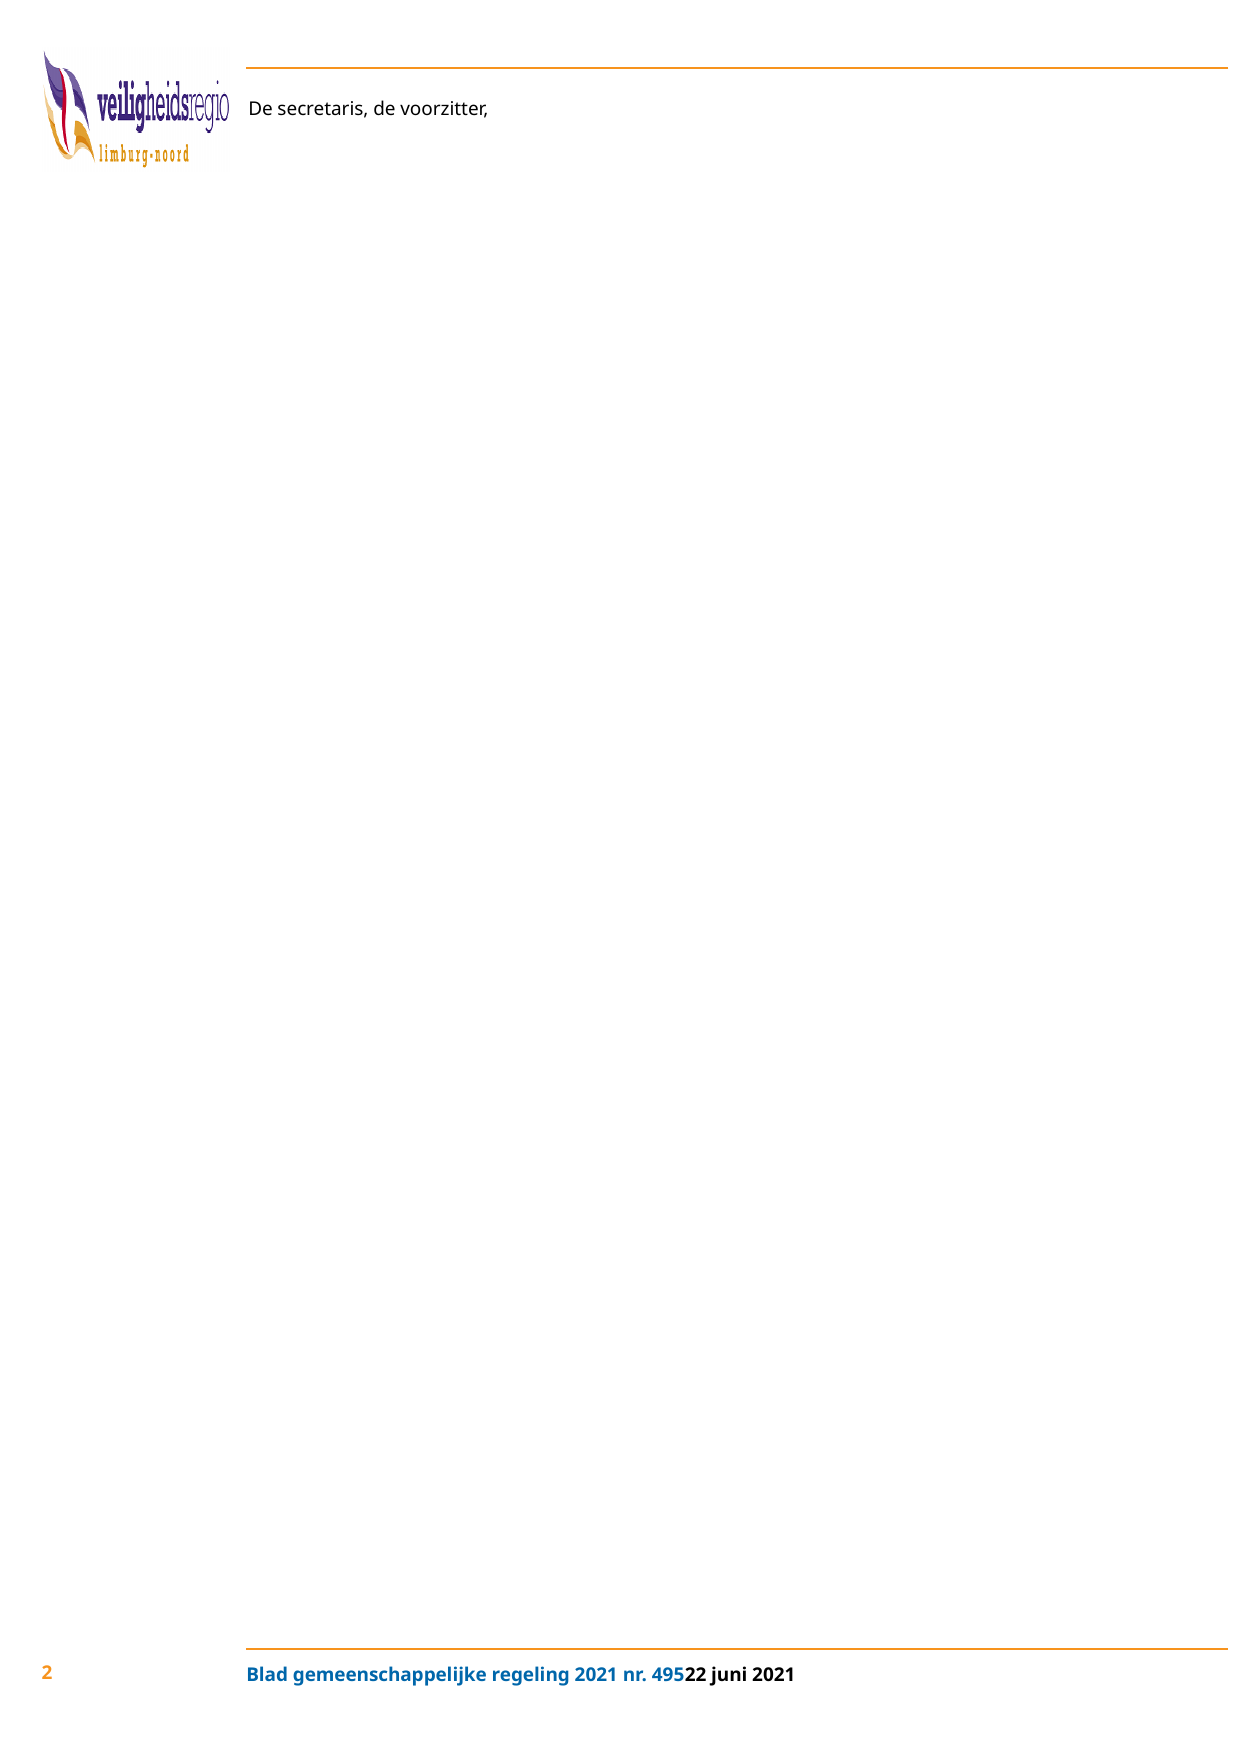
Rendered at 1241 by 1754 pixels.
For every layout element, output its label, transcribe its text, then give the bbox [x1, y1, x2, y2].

picture [41, 47, 231, 172]
text De secretaris, de voorzitter, [248, 95, 1152, 121]
